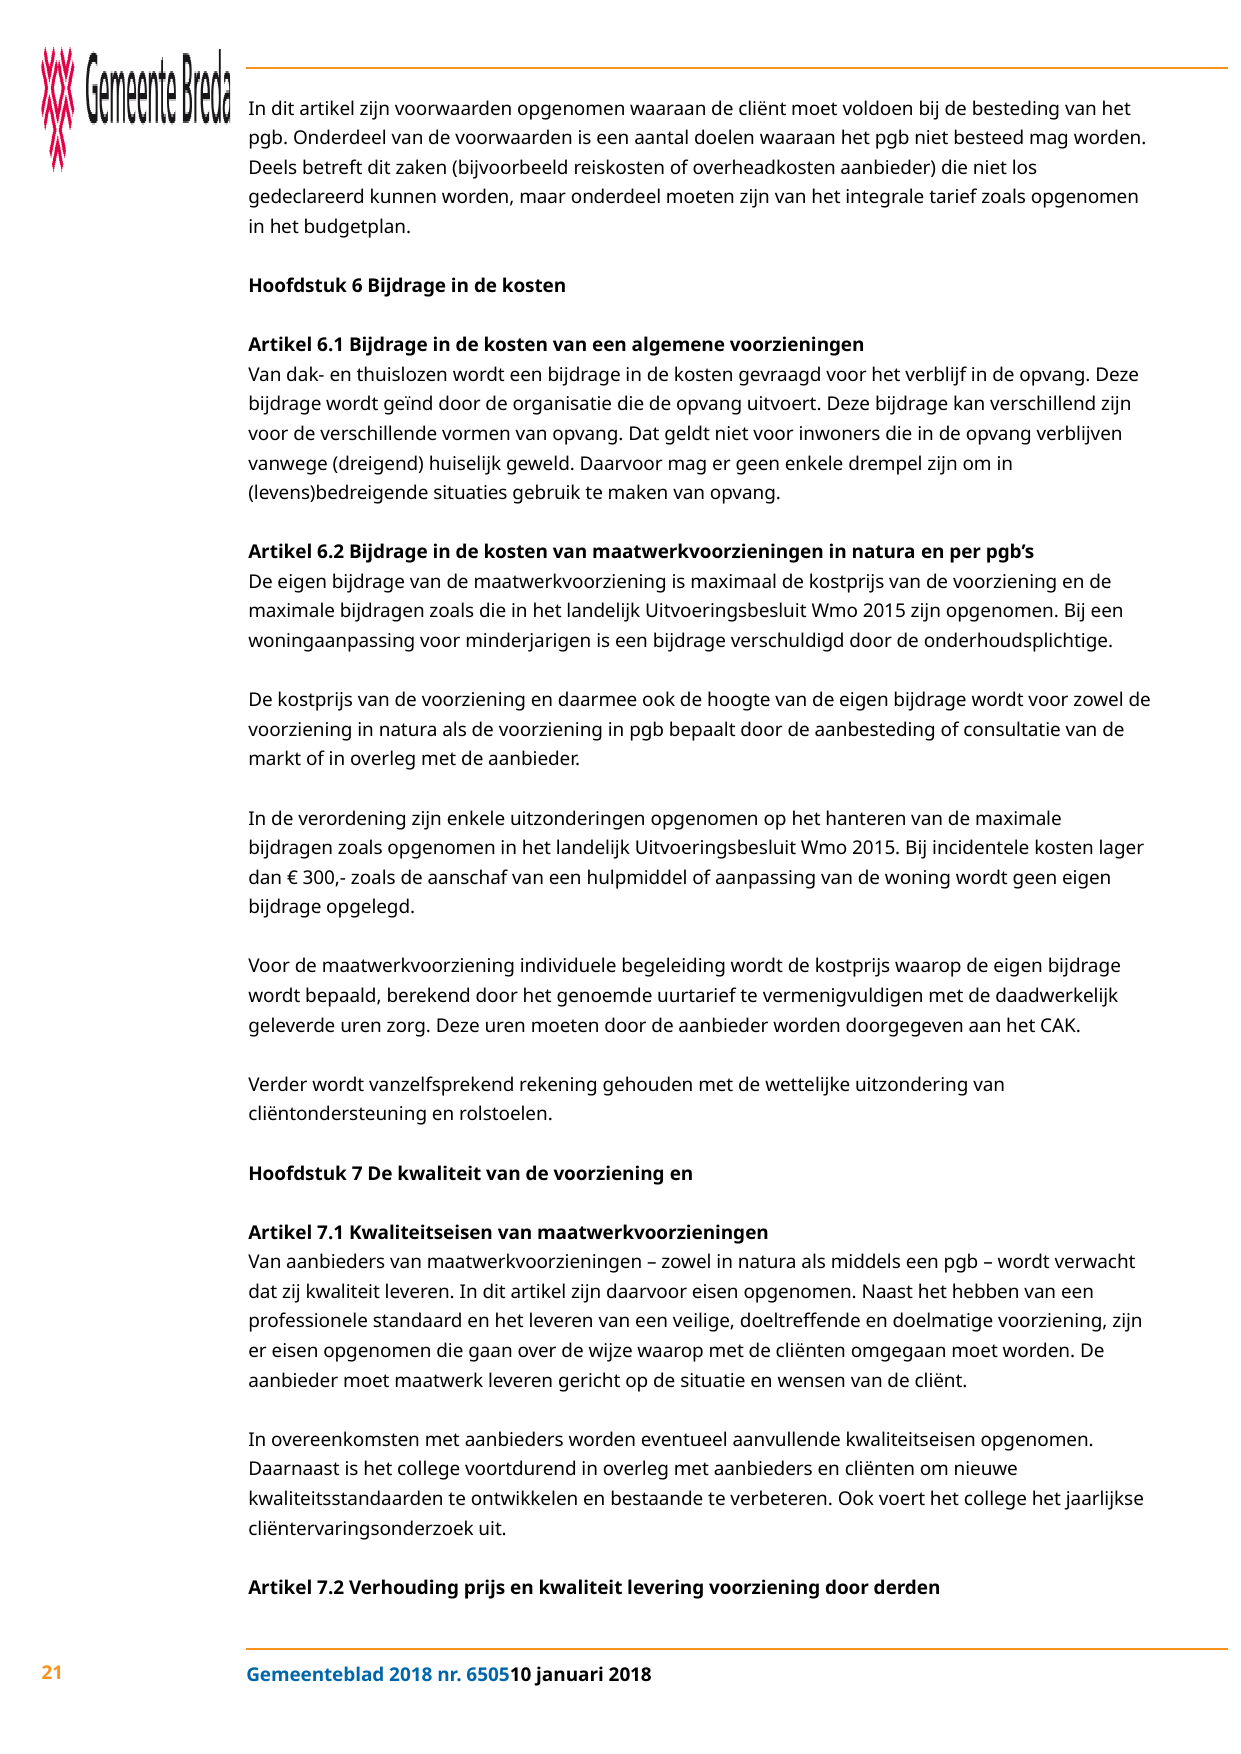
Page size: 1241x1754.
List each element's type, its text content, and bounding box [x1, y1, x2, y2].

text De kostprijs van de voorziening en daarmee ook de hoogte van de eigen bijdrage wordt voor zowel de voorziening in natura als de voorziening in pgb bepaalt door de aanbesteding of consultatie van de markt of in overleg met de aanbieder. [248, 686, 1152, 771]
text In dit artikel zijn voorwaarden opgenomen waaraan de cliënt moet voldoen bij de besteding van het pgb. Onderdeel van de voorwaarden is een aantal doelen waaraan het pgb niet besteed mag worden. Deels betreft dit zaken (bijvoorbeeld reiskosten of overheadkosten aanbieder) die niet los gedeclareerd kunnen worden, maar onderdeel moeten zijn van het integrale tarief zoals opgenomen in het budgetplan. [248, 95, 1152, 239]
text In overeenkomsten met aanbieders worden eventueel aanvullende kwaliteitseisen opgenomen. Daarnaast is het college voortdurend in overleg met aanbieders en cliënten om nieuwe kwaliteitsstandaarden te ontwikkelen en bestaande te verbeteren. Ook voert het college het jaarlijkse cliëntervaringsonderzoek uit. [248, 1426, 1152, 1541]
text Artikel 7.2 Verhouding prijs en kwaliteit levering voorziening door derden [248, 1574, 1152, 1600]
text Van dak- en thuislozen wordt een bijdrage in de kosten gevraagd voor het verblijf in de opvang. Deze bijdrage wordt geïnd door de organisatie die de opvang uitvoert. Deze bijdrage kan verschillend zijn voor de verschillende vormen van opvang. Dat geldt niet voor inwoners die in de opvang verblijven vanwege (dreigend) huiselijk geweld. Daarvoor mag er geen enkele drempel zijn om in (levens)bedreigende situaties gebruik te maken van opvang. [248, 361, 1152, 505]
text Artikel 6.2 Bijdrage in de kosten van maatwerkvoorzieningen in natura en per pgb’s [248, 538, 1152, 564]
text Voor de maatwerkvoorziening individuele begeleiding wordt de kostprijs waarop de eigen bijdrage wordt bepaald, berekend door het genoemde uurtarief te vermenigvuldigen met de daadwerkelijk geleverde uren zorg. Deze uren moeten door de aanbieder worden doorgegeven aan het CAK. [248, 953, 1152, 1038]
text De eigen bijdrage van de maatwerkvoorziening is maximaal de kostprijs van de voorziening en de maximale bijdragen zoals die in het landelijk Uitvoeringsbesluit Wmo 2015 zijn opgenomen. Bij een woningaanpassing voor minderjarigen is een bijdrage verschuldigd door de onderhoudsplichtige. [248, 568, 1152, 653]
text Artikel 6.1 Bijdrage in de kosten van een algemene voorzieningen [248, 331, 1152, 357]
text Artikel 7.1 Kwaliteitseisen van maatwerkvoorzieningen [248, 1219, 1152, 1245]
text Hoofdstuk 6 Bijdrage in de kosten [248, 272, 1152, 298]
text Van aanbieders van maatwerkvoorzieningen – zowel in natura als middels een pgb – wordt verwacht dat zij kwaliteit leveren. In dit artikel zijn daarvoor eisen opgenomen. Naast het hebben van een professionele standaard en het leveren van een veilige, doeltreffende en doelmatige voorziening, zijn er eisen opgenomen die gaan over de wijze waarop met de cliënten omgegaan moet worden. De aanbieder moet maatwerk leveren gericht op de situatie en wensen van de cliënt. [248, 1248, 1152, 1393]
picture [41, 47, 231, 172]
text Hoofdstuk 7 De kwaliteit van de voorziening en [248, 1160, 1152, 1186]
text Verder wordt vanzelfsprekend rekening gehouden met de wettelijke uitzondering van cliëntondersteuning en rolstoelen. [248, 1071, 1152, 1126]
text In de verordening zijn enkele uitzonderingen opgenomen op het hanteren van de maximale bijdragen zoals opgenomen in het landelijk Uitvoeringsbesluit Wmo 2015. Bij incidentele kosten lager dan € 300,- zoals de aanschaf van een hulpmiddel of aanpassing van de woning wordt geen eigen bijdrage opgelegd. [248, 805, 1152, 919]
